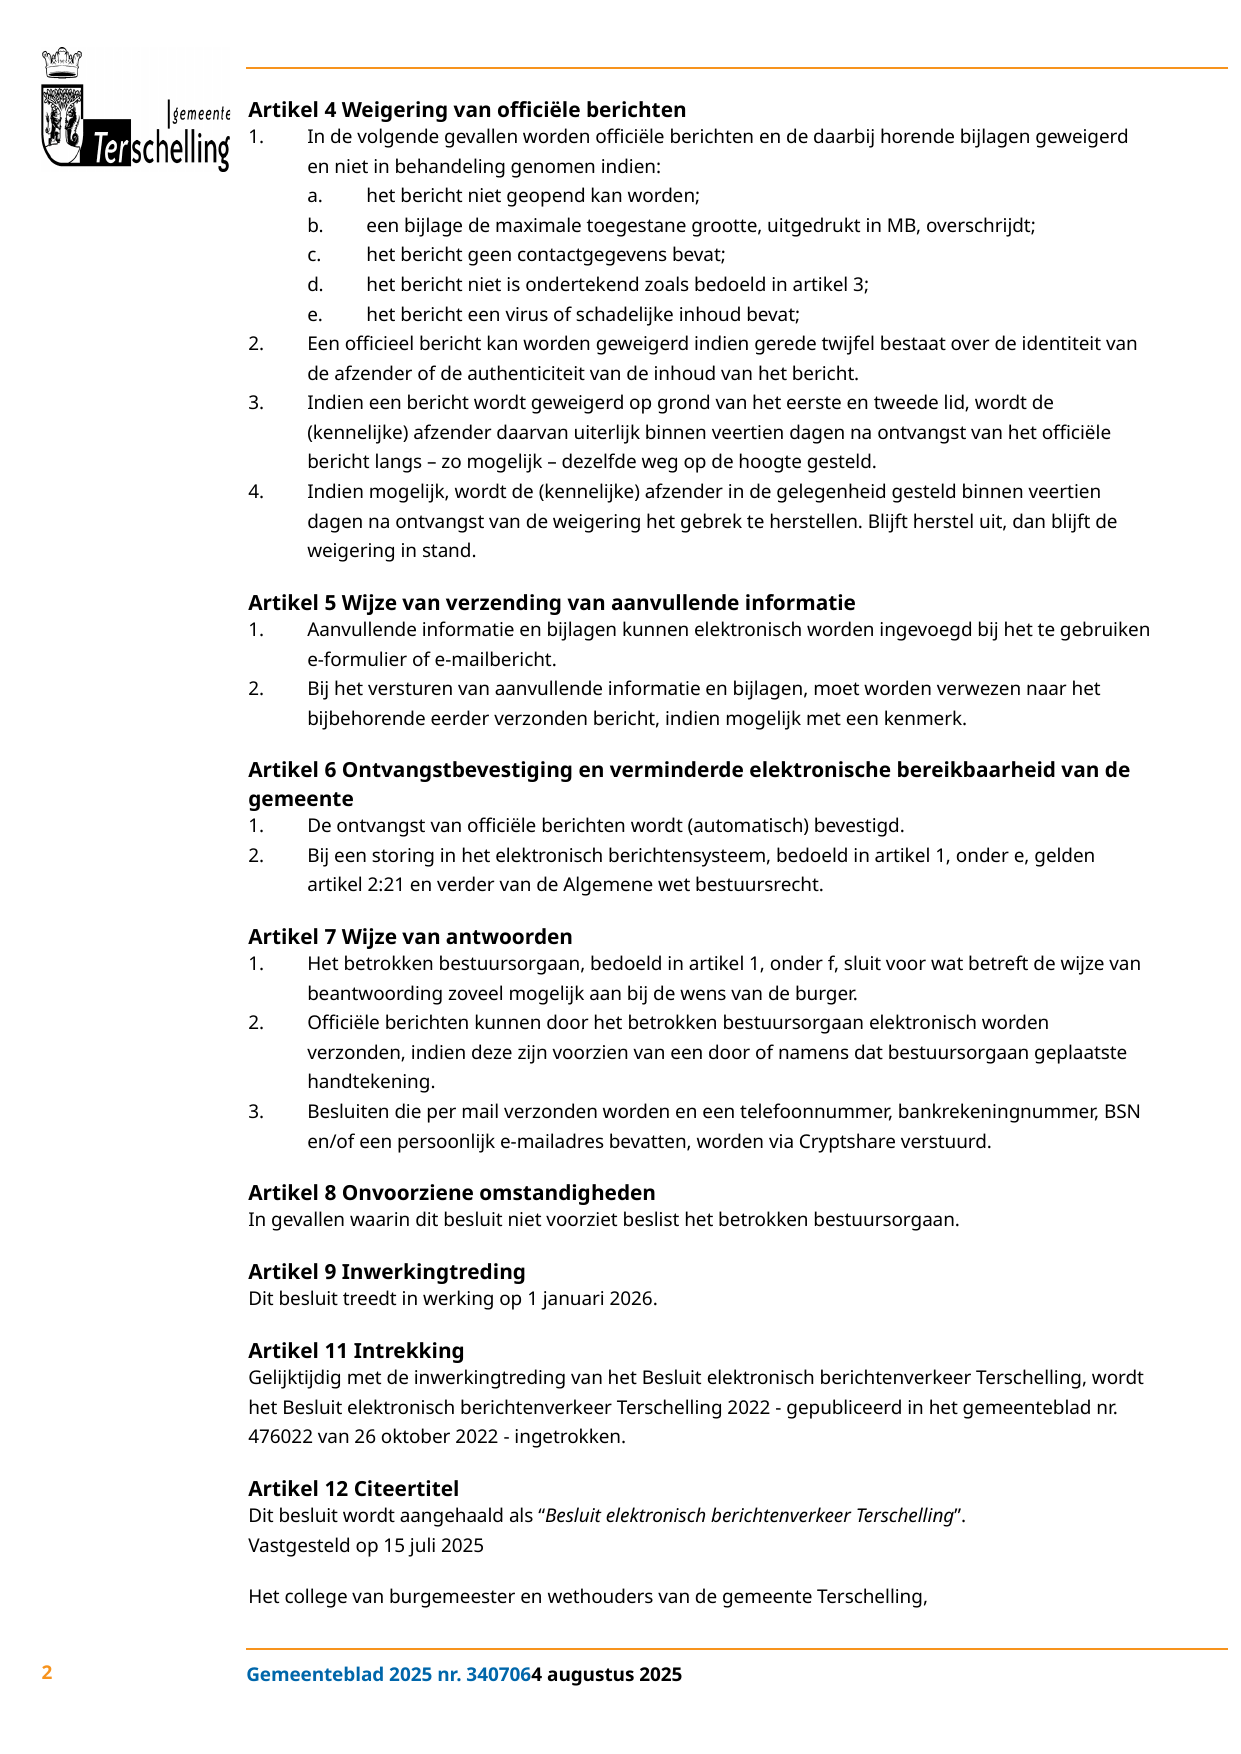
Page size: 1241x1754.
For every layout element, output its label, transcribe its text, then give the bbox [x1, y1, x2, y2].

text Artikel 9 Inwerkingtreding [248, 1257, 1152, 1286]
list Indien een bericht wordt geweigerd op grond van het eerste en tweede lid, wordt de (kennelijke) afzender daarvan uiterlijk binnen veertien dagen na ontvangst van het officiële bericht langs – zo mogelijk – dezelfde weg op de hoogte gesteld. [248, 389, 1152, 474]
list Bij het versturen van aanvullende informatie en bijlagen, moet worden verwezen naar het bijbehorende eerder verzonden bericht, indien mogelijk met een kenmerk. [248, 675, 1152, 731]
list Een officieel bericht kan worden geweigerd indien gerede twijfel bestaat over de identiteit van de afzender of de authenticiteit van de inhoud van het bericht. [248, 330, 1152, 386]
list De ontvangst van officiële berichten wordt (automatisch) bevestigd. [248, 812, 1152, 838]
list Het betrokken bestuursorgaan, bedoeld in artikel 1, onder f, sluit voor wat betreft de wijze van beantwoording zoveel mogelijk aan bij de wens van de burger. [248, 950, 1152, 1006]
picture [41, 47, 231, 172]
list Officiële berichten kunnen door het betrokken bestuursorgaan elektronisch worden verzonden, indien deze zijn voorzien van een door of namens dat bestuursorgaan geplaatste handtekening. [248, 1009, 1152, 1094]
text Dit besluit wordt aangehaald als “Besluit elektronisch berichtenverkeer Terschelling”. [248, 1502, 1152, 1528]
text Het college van burgemeester en wethouders van de gemeente Terschelling, [248, 1583, 1152, 1609]
text Artikel 5 Wijze van verzending van aanvullende informatie [248, 588, 1152, 616]
list een bijlage de maximale toegestane grootte, uitgedrukt in MB, overschrijdt; [307, 212, 1152, 238]
text Artikel 6 Ontvangstbevestiging en verminderde elektronische bereikbaarheid van de gemeente [248, 755, 1152, 812]
list het bericht geen contactgegevens bevat; [307, 242, 1152, 267]
text Vastgesteld op 15 juli 2025 [248, 1532, 1152, 1558]
text Artikel 8 Onvoorziene omstandigheden [248, 1178, 1152, 1207]
text Dit besluit treedt in werking op 1 januari 2026. [248, 1286, 1152, 1311]
text Artikel 12 Citeertitel [248, 1474, 1152, 1502]
text Artikel 11 Intrekking [248, 1336, 1152, 1364]
list Besluiten die per mail verzonden worden en een telefoonnummer, bankrekeningnummer, BSN en/of een persoonlijk e-mailadres bevatten, worden via Cryptshare verstuurd. [248, 1098, 1152, 1153]
list het bericht niet is ondertekend zoals bedoeld in artikel 3; [307, 271, 1152, 297]
list Bij een storing in het elektronisch berichtensysteem, bedoeld in artikel 1, onder e, gelden artikel 2:21 en verder van de Algemene wet bestuursrecht. [248, 842, 1152, 897]
list In de volgende gevallen worden officiële berichten en de daarbij horende bijlagen geweigerd en niet in behandeling genomen indien: [248, 123, 1152, 178]
text Gelijktijdig met de inwerkingtreding van het Besluit elektronisch berichtenverkeer Terschelling, wordt het Besluit elektronisch berichtenverkeer Terschelling 2022 - gepubliceerd in het gemeenteblad nr. 476022 van 26 oktober 2022 - ingetrokken. [248, 1364, 1152, 1449]
text In gevallen waarin dit besluit niet voorziet beslist het betrokken bestuursorgaan. [248, 1207, 1152, 1232]
text Artikel 4 Weigering van officiële berichten [248, 95, 1152, 123]
list Aanvullende informatie en bijlagen kunnen elektronisch worden ingevoegd bij het te gebruiken e-formulier of e-mailbericht. [248, 616, 1152, 672]
list het bericht niet geopend kan worden; [307, 182, 1152, 208]
list Indien mogelijk, wordt de (kennelijke) afzender in de gelegenheid gesteld binnen veertien dagen na ontvangst van de weigering het gebrek te herstellen. Blijft herstel uit, dan blijft de weigering in stand. [248, 478, 1152, 563]
list het bericht een virus of schadelijke inhoud bevat; [307, 301, 1152, 326]
text Artikel 7 Wijze van antwoorden [248, 922, 1152, 950]
